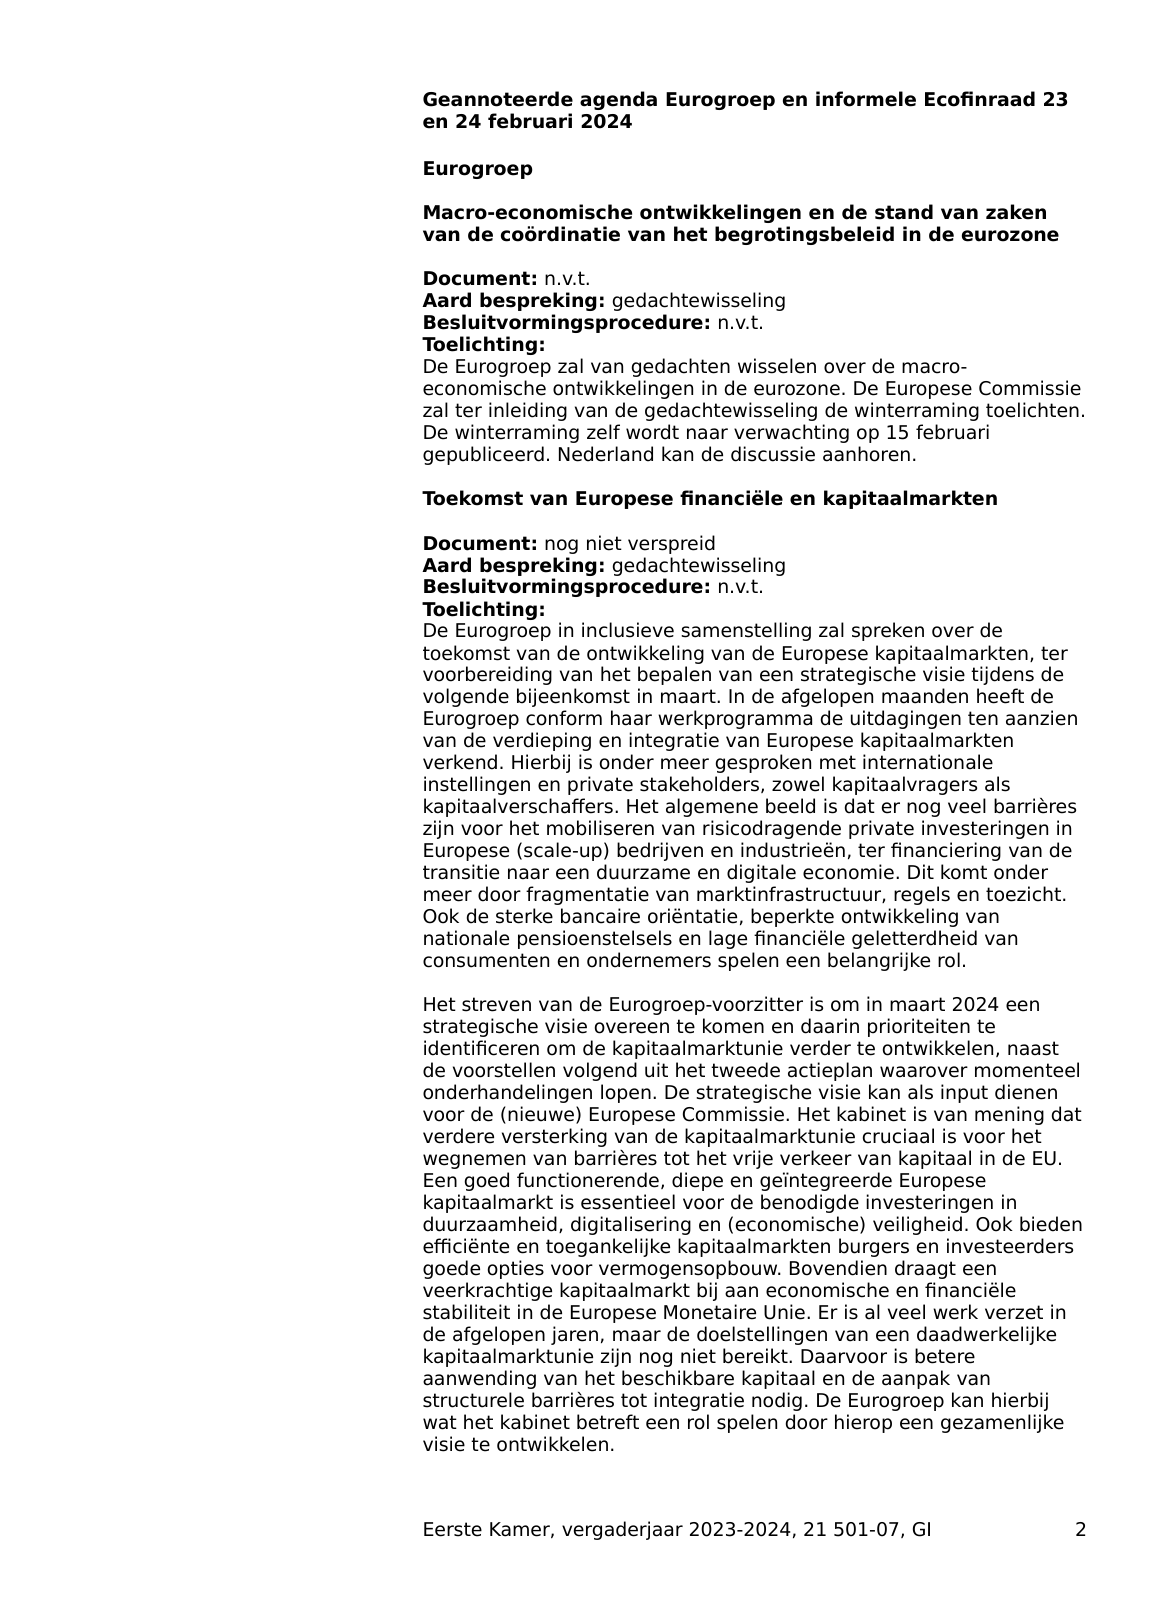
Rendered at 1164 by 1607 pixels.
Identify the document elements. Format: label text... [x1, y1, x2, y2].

subtitle Macro-economische ontwikkelingen en de stand van zaken van de coördinatie van het begrotingsbeleid in de eurozone [422, 202, 1087, 246]
text Besluitvormingsprocedure: n.v.t. [422, 576, 1087, 598]
text Document: n.v.t. [422, 268, 1087, 290]
text Aard bespreking: gedachtewisseling [422, 290, 1087, 312]
text Aard bespreking: gedachtewisseling [422, 554, 1087, 576]
text De Eurogroep zal van gedachten wisselen over de macro-economische ontwikkelingen in de eurozone. De Europese Commissie zal ter inleiding van de gedachtewisseling de winterraming toelichten. De winterraming zelf wordt naar verwachting op 15 februari gepubliceerd. Nederland kan de discussie aanhoren. [422, 356, 1087, 466]
text Toelichting: [422, 598, 1087, 620]
text Besluitvormingsprocedure: n.v.t. [422, 312, 1087, 334]
subtitle Geannoteerde agenda Eurogroep en informele Ecofinraad 23 en 24 februari 2024 [422, 89, 1087, 133]
text Toelichting: [422, 334, 1087, 356]
subtitle Toekomst van Europese financiële en kapitaalmarkten [422, 488, 1087, 510]
text Document: nog niet verspreid [422, 532, 1087, 554]
text De Eurogroep in inclusieve samenstelling zal spreken over de toekomst van de ontwikkeling van de Europese kapitaalmarkten, ter voorbereiding van het bepalen van een strategische visie tijdens de volgende bijeenkomst in maart. In de afgelopen maanden heeft de Eurogroep conform haar werkprogramma de uitdagingen ten aanzien van de verdieping en integratie van Europese kapitaalmarkten verkend. Hierbij is onder meer gesproken met internationale instellingen en private stakeholders, zowel kapitaalvragers als kapitaalverschaffers. Het algemene beeld is dat er nog veel barrières zijn voor het mobiliseren van risicodragende private investeringen in Europese (scale-up) bedrijven en industrieën, ter financiering van de transitie naar een duurzame en digitale economie. Dit komt onder meer door fragmentatie van marktinfrastructuur, regels en toezicht. Ook de sterke bancaire oriëntatie, beperkte ontwikkeling van nationale pensioenstelsels en lage financiële geletterdheid van consumenten en ondernemers spelen een belangrijke rol. [422, 620, 1087, 972]
text Het streven van de Eurogroep-voorzitter is om in maart 2024 een strategische visie overeen te komen en daarin prioriteiten te identificeren om de kapitaalmarktunie verder te ontwikkelen, naast de voorstellen volgend uit het tweede actieplan waarover momenteel onderhandelingen lopen. De strategische visie kan als input dienen voor de (nieuwe) Europese Commissie. Het kabinet is van mening dat verdere versterking van de kapitaalmarktunie cruciaal is voor het wegnemen van barrières tot het vrije verkeer van kapitaal in de EU. Een goed functionerende, diepe en geïntegreerde Europese kapitaalmarkt is essentieel voor de benodigde investeringen in duurzaamheid, digitalisering en (economische) veiligheid. Ook bieden efficiënte en toegankelijke kapitaalmarkten burgers en investeerders goede opties voor vermogensopbouw. Bovendien draagt een veerkrachtige kapitaalmarkt bij aan economische en financiële stabiliteit in de Europese Monetaire Unie. Er is al veel werk verzet in de afgelopen jaren, maar de doelstellingen van een daadwerkelijke kapitaalmarktunie zijn nog niet bereikt. Daarvoor is betere aanwending van het beschikbare kapitaal en de aanpak van structurele barrières tot integratie nodig. De Eurogroep kan hierbij wat het kabinet betreft een rol spelen door hierop een gezamenlijke visie te ontwikkelen. [422, 994, 1087, 1456]
subtitle Eurogroep [422, 158, 1087, 180]
